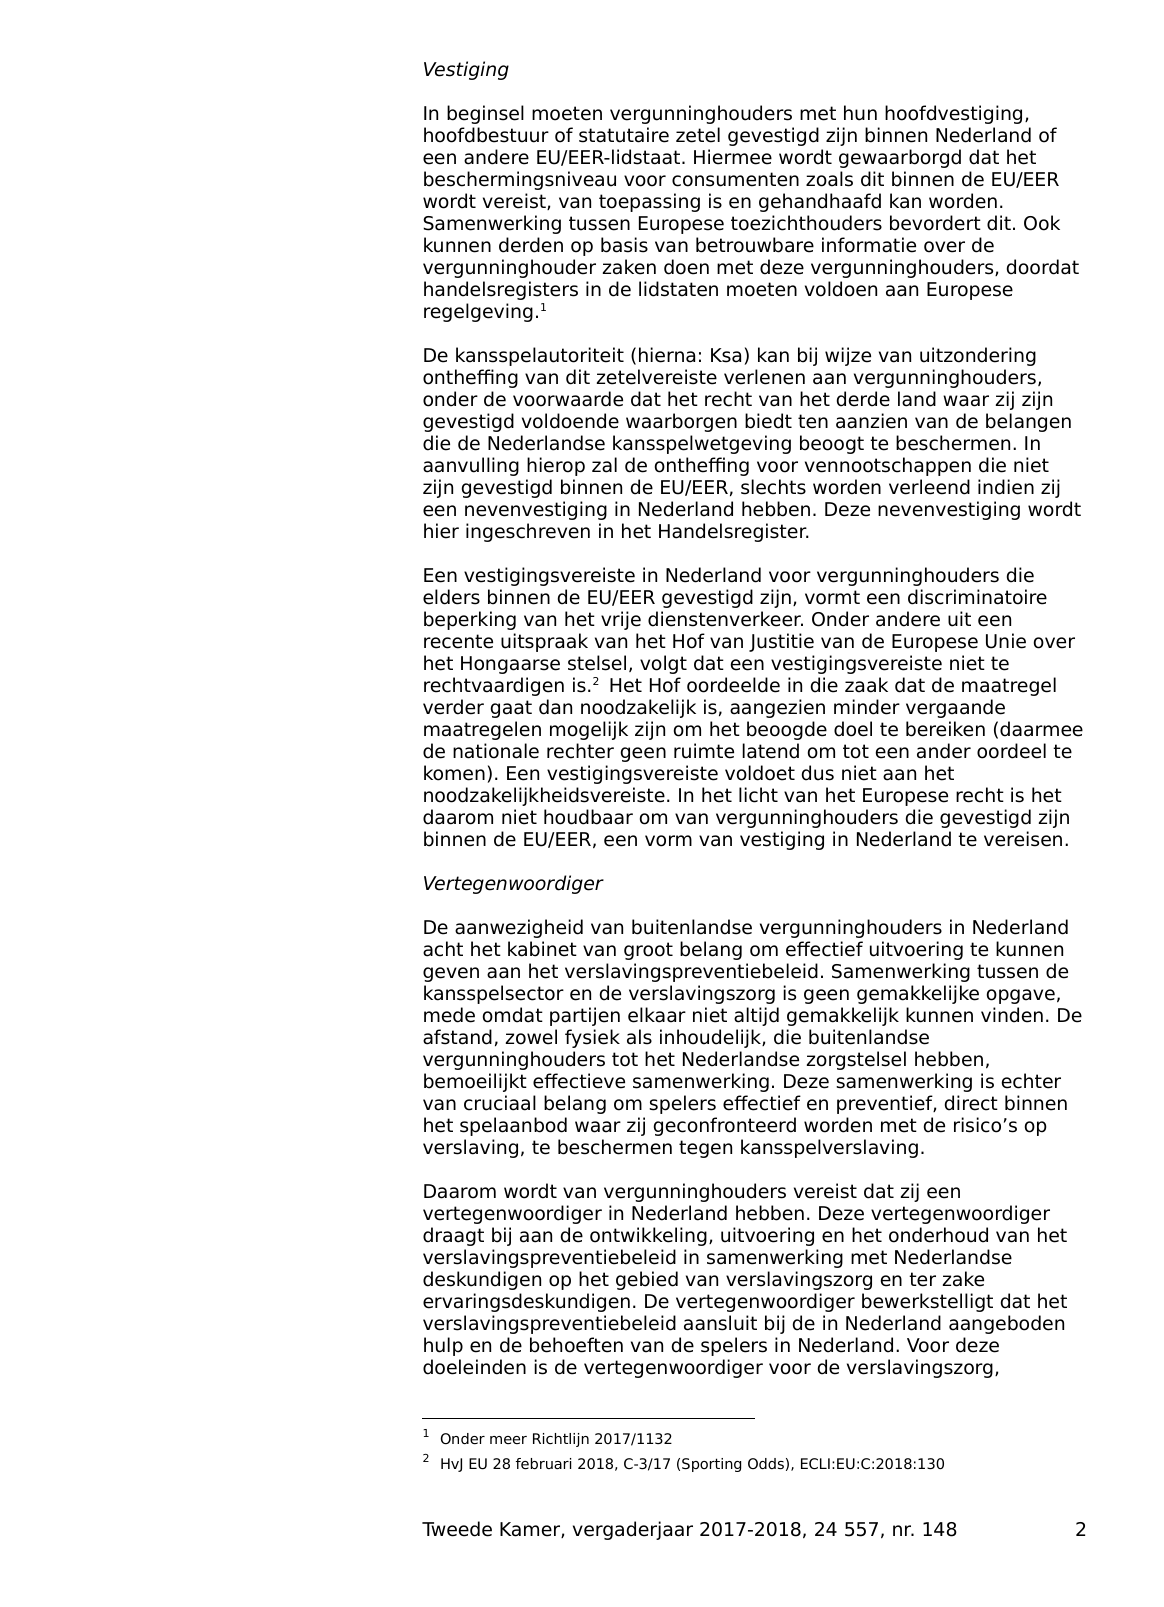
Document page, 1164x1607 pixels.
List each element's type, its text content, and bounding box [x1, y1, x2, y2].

text HvJ EU 28 februari 2018, C-3/17 (Sporting Odds), ECLI:EU:C:2018:130 [422, 1452, 1087, 1474]
text De kansspelautoriteit (hierna: Ksa) kan bij wijze van uitzondering ontheffing van dit zetelvereiste verlenen aan vergunninghouders, onder de voorwaarde dat het recht van het derde land waar zij zijn gevestigd voldoende waarborgen biedt ten aanzien van de belangen die de Nederlandse kansspelwetgeving beoogt te beschermen. In aanvulling hierop zal de ontheffing voor vennootschappen die niet zijn gevestigd binnen de EU/EER, slechts worden verleend indien zij een nevenvestiging in Nederland hebben. Deze nevenvestiging wordt hier ingeschreven in het Handelsregister. [422, 345, 1087, 543]
text In beginsel moeten vergunninghouders met hun hoofdvestiging, hoofdbestuur of statutaire zetel gevestigd zijn binnen Nederland of een andere EU/EER-lidstaat. Hiermee wordt gewaarborgd dat het beschermingsniveau voor consumenten zoals dit binnen de EU/EER wordt vereist, van toepassing is en gehandhaafd kan worden. Samenwerking tussen Europese toezichthouders bevordert dit. Ook kunnen derden op basis van betrouwbare informatie over de vergunninghouder zaken doen met deze vergunninghouders, doordat handelsregisters in de lidstaten moeten voldoen aan Europese regelgeving. [422, 103, 1087, 323]
text Daarom wordt van vergunninghouders vereist dat zij een vertegenwoordiger in Nederland hebben. Deze vertegenwoordiger draagt bij aan de ontwikkeling, uitvoering en het onderhoud van het verslavingspreventiebeleid in samenwerking met Nederlandse deskundigen op het gebied van verslavingszorg en ter zake ervaringsdeskundigen. De vertegenwoordiger bewerkstelligt dat het verslavingspreventiebeleid aansluit bij de in Nederland aangeboden hulp en de behoeften van de spelers in Nederland. Voor deze doeleinden is de vertegenwoordiger voor de verslavingszorg, [422, 1181, 1087, 1379]
subtitle Vestiging [422, 59, 1087, 81]
text De aanwezigheid van buitenlandse vergunninghouders in Nederland acht het kabinet van groot belang om effectief uitvoering te kunnen geven aan het verslavingspreventiebeleid. Samenwerking tussen de kansspelsector en de verslavingszorg is geen gemakkelijke opgave, mede omdat partijen elkaar niet altijd gemakkelijk kunnen vinden. De afstand, zowel fysiek als inhoudelijk, die buitenlandse vergunninghouders tot het Nederlandse zorgstelsel hebben, bemoeilijkt effectieve samenwerking. Deze samenwerking is echter van cruciaal belang om spelers effectief en preventief, direct binnen het spelaanbod waar zij geconfronteerd worden met de risico’s op verslaving, te beschermen tegen kansspelverslaving. [422, 917, 1087, 1159]
subtitle Vertegenwoordiger [422, 873, 1087, 895]
text Onder meer Richtlijn 2017/1132 [422, 1427, 1087, 1449]
text Een vestigingsvereiste in Nederland voor vergunninghouders die elders binnen de EU/EER gevestigd zijn, vormt een discriminatoire beperking van het vrije dienstenverkeer. Onder andere uit een recente uitspraak van het Hof van Justitie van de Europese Unie over het Hongaarse stelsel, volgt dat een vestigingsvereiste niet te rechtvaardigen is. Het Hof oordeelde in die zaak dat de maatregel verder gaat dan noodzakelijk is, aangezien minder vergaande maatregelen mogelijk zijn om het beoogde doel te bereiken (daarmee de nationale rechter geen ruimte latend om tot een ander oordeel te komen). Een vestigingsvereiste voldoet dus niet aan het noodzakelijkheidsvereiste. In het licht van het Europese recht is het daarom niet houdbaar om van vergunninghouders die gevestigd zijn binnen de EU/EER, een vorm van vestiging in Nederland te vereisen. [422, 565, 1087, 851]
